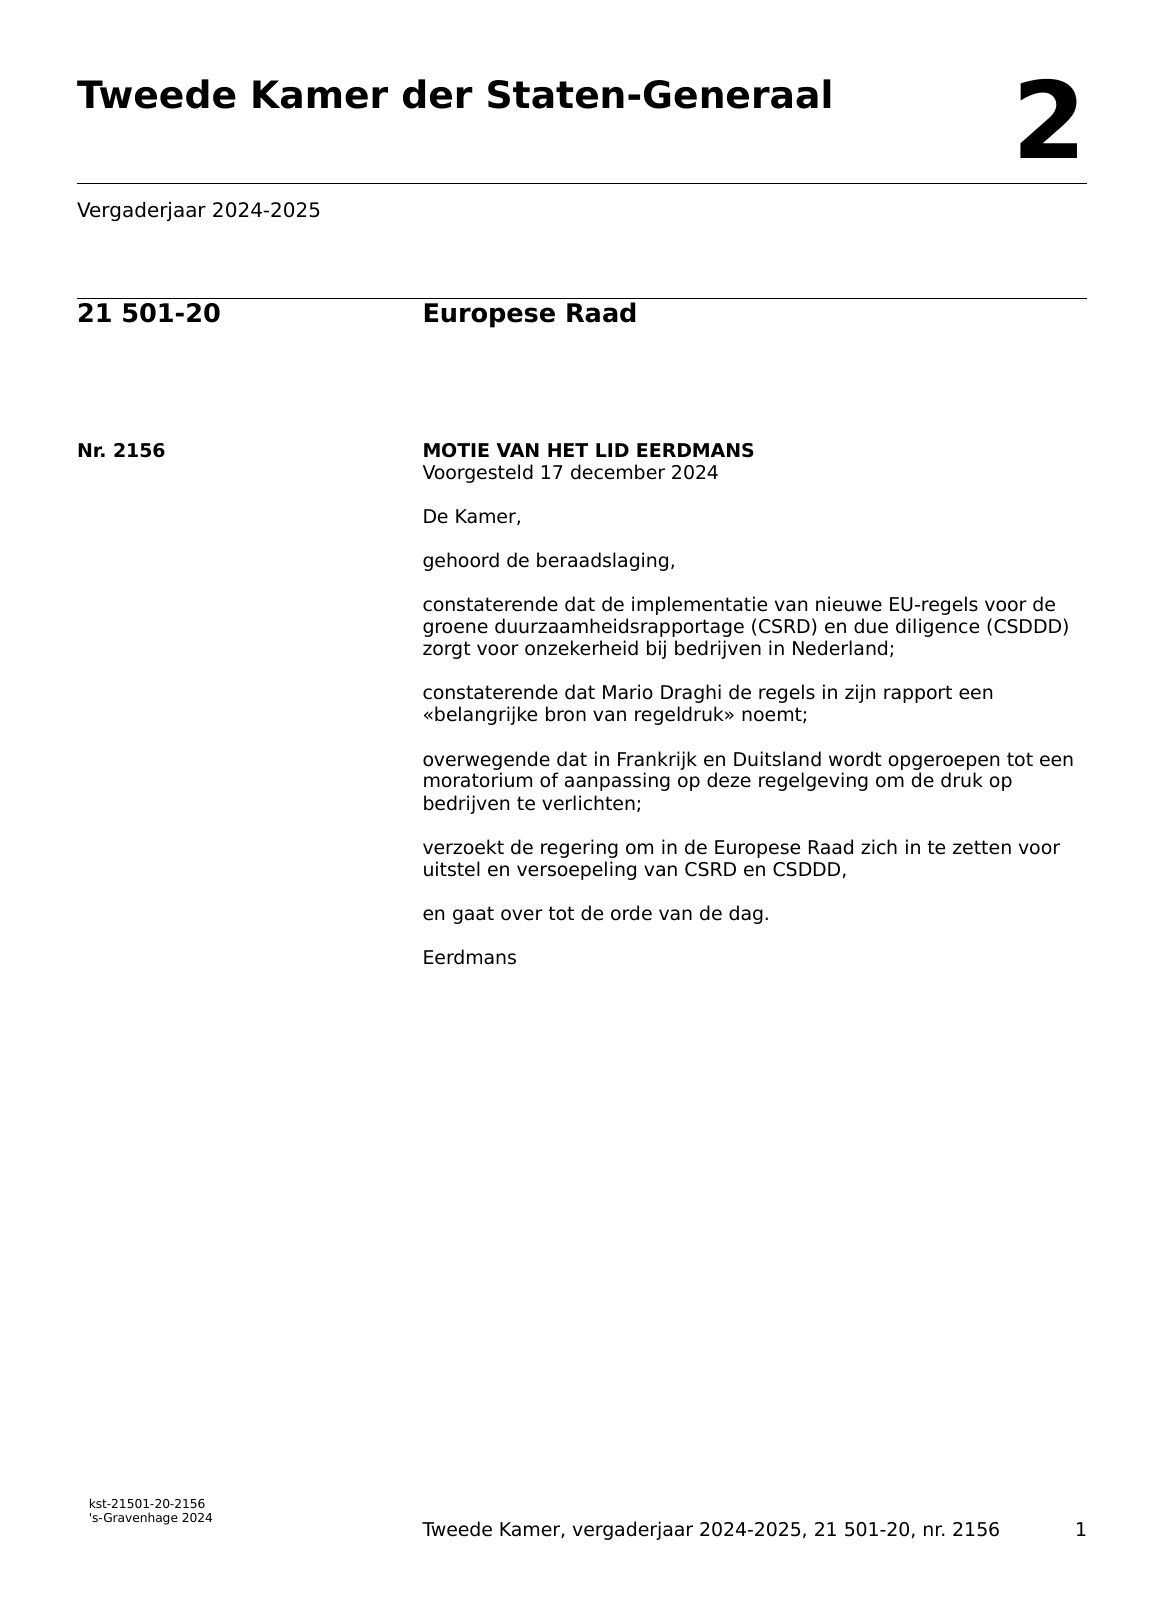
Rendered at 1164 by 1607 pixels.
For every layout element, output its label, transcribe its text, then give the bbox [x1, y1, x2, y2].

text constaterende dat de implementatie van nieuwe EU-regels voor de groene duurzaamheidsrapportage (CSRD) en due diligence (CSDDD) zorgt voor onzekerheid bij bedrijven in Nederland; [422, 594, 1087, 660]
text 's-Gravenhage 2024 [88, 1511, 323, 1525]
text en gaat over tot de orde van de dag. [422, 903, 1087, 925]
text kst-21501-20-2156 [88, 1497, 323, 1511]
text verzoekt de regering om in de Europese Raad zich in te zetten voor uitstel en versoepeling van CSRD en CSDDD, [422, 837, 1087, 881]
text gehoord de beraadslaging, [422, 550, 1087, 572]
text constaterende dat Mario Draghi de regels in zijn rapport een «belangrijke bron van regeldruk» noemt; [422, 682, 1087, 726]
text Eerdmans [422, 947, 1087, 969]
text Voorgesteld 17 december 2024 [422, 462, 1087, 484]
text De Kamer, [422, 506, 1087, 528]
table_header Tweede Kamer der Staten-Generaal [77, 59, 886, 183]
subtitle 21 501-20 Europese Raad [77, 299, 1087, 329]
text overwegende dat in Frankrijk en Duitsland wordt opgeroepen tot een moratorium of aanpassing op deze regelgeving om de druk op bedrijven te verlichten; [422, 748, 1087, 814]
table_header 2 [886, 59, 1087, 183]
table_cell Vergaderjaar 2024-2025 [77, 184, 1087, 298]
subtitle Nr. 2156 MOTIE VAN HET LID EERDMANS [77, 440, 1087, 462]
